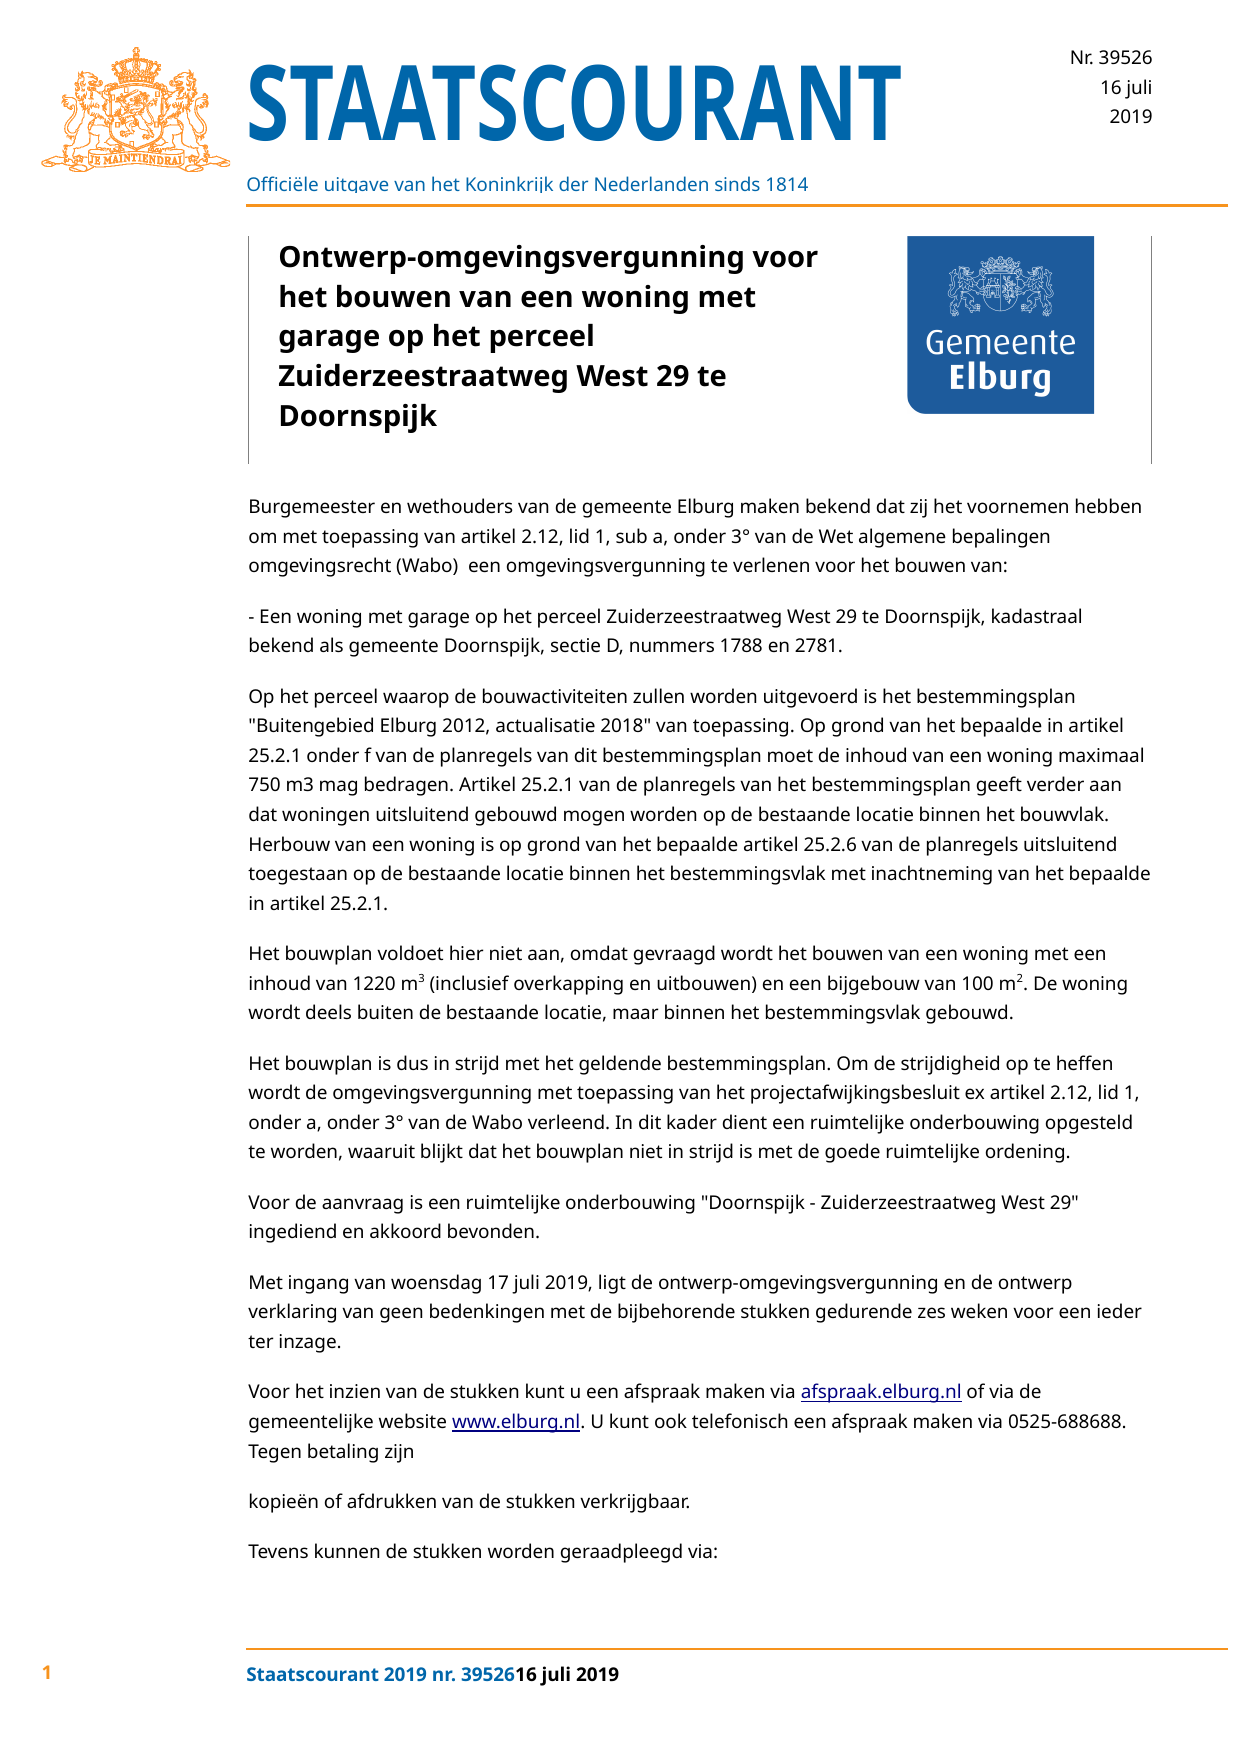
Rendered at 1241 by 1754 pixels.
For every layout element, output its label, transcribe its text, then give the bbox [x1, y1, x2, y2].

picture [41, 47, 231, 172]
text Met ingang van woensdag 17 juli 2019, ligt de ontwerp-omgevingsvergunning en de ontwerp verklaring van geen bedenkingen met de bijbehorende stukken gedurende zes weken voor een ieder ter inzage. [248, 1269, 1152, 1354]
text Op het perceel waarop de bouwactiviteiten zullen worden uitgevoerd is het bestemmingsplan "Buitengebied Elburg 2012, actualisatie 2018" van toepassing. Op grond van het bepaalde in artikel 25.2.1 onder f van de planregels van dit bestemmingsplan moet de inhoud van een woning maximaal 750 m3 mag bedragen. Artikel 25.2.1 van de planregels van het bestemmingsplan geeft verder aan dat woningen uitsluitend gebouwd mogen worden op de bestaande locatie binnen het bouwvlak. Herbouw van een woning is op grond van het bepaalde artikel 25.2.6 van de planregels uitsluitend toegestaan op de bestaande locatie binnen het bestemmingsvlak met inachtneming van het bepaalde in artikel 25.2.1. [248, 683, 1152, 916]
text Tevens kunnen de stukken worden geraadpleegd via: [248, 1539, 1152, 1564]
text Voor het inzien van de stukken kunt u een afspraak maken via afspraak.elburg.nl of via de gemeentelijke website www.elburg.nl. U kunt ook telefonisch een afspraak maken via 0525-688688. Tegen betaling zijn [248, 1379, 1152, 1464]
text - Een woning met garage op het perceel Zuiderzeestraatweg West 29 te Doornspijk, kadastraal bekend als gemeente Doornspijk, sectie D, nummers 1788 en 2781. [248, 603, 1152, 658]
text Het bouwplan is dus in strijd met het geldende bestemmingsplan. Om de strijdigheid op te heffen wordt de omgevingsvergunning met toepassing van het projectafwijkingsbesluit ex artikel 2.12, lid 1, onder a, onder 3° van de Wabo verleend. In dit kader dient een ruimtelijke onderbouwing opgesteld te worden, waaruit blijkt dat het bouwplan niet in strijd is met de goede ruimtelijke ordening. [248, 1050, 1152, 1164]
text Voor de aanvraag is een ruimtelijke onderbouwing "Doornspijk - Zuiderzeestraatweg West 29" ingediend en akkoord bevonden. [248, 1189, 1152, 1244]
picture [907, 236, 1095, 414]
text kopieën of afdrukken van de stukken verkrijgbaar. [248, 1488, 1152, 1514]
text Burgemeester en wethouders van de gemeente Elburg maken bekend dat zij het voornemen hebben om met toepassing van artikel 2.12, lid 1, sub a, onder 3° van de Wet algemene bepalingen omgevingsrecht (Wabo) een omgevingsvergunning te verlenen voor het bouwen van: [248, 493, 1152, 578]
table_header [1095, 236, 1151, 413]
table_header [850, 414, 1151, 464]
table_header [850, 236, 907, 413]
table_header Ontwerp-omgevingsvergunning voor het bouwen van een woning met garage op het perceel Zuiderzeestraatweg West 29 te Doornspijk [249, 236, 850, 464]
text Het bouwplan voldoet hier niet aan, omdat gevraagd wordt het bouwen van een woning met een inhoud van 1220 m3 (inclusief overkapping en uitbouwen) en een bijgebouw van 100 m2. De woning wordt deels buiten de bestaande locatie, maar binnen het bestemmingsvlak gebouwd. [248, 940, 1152, 1025]
